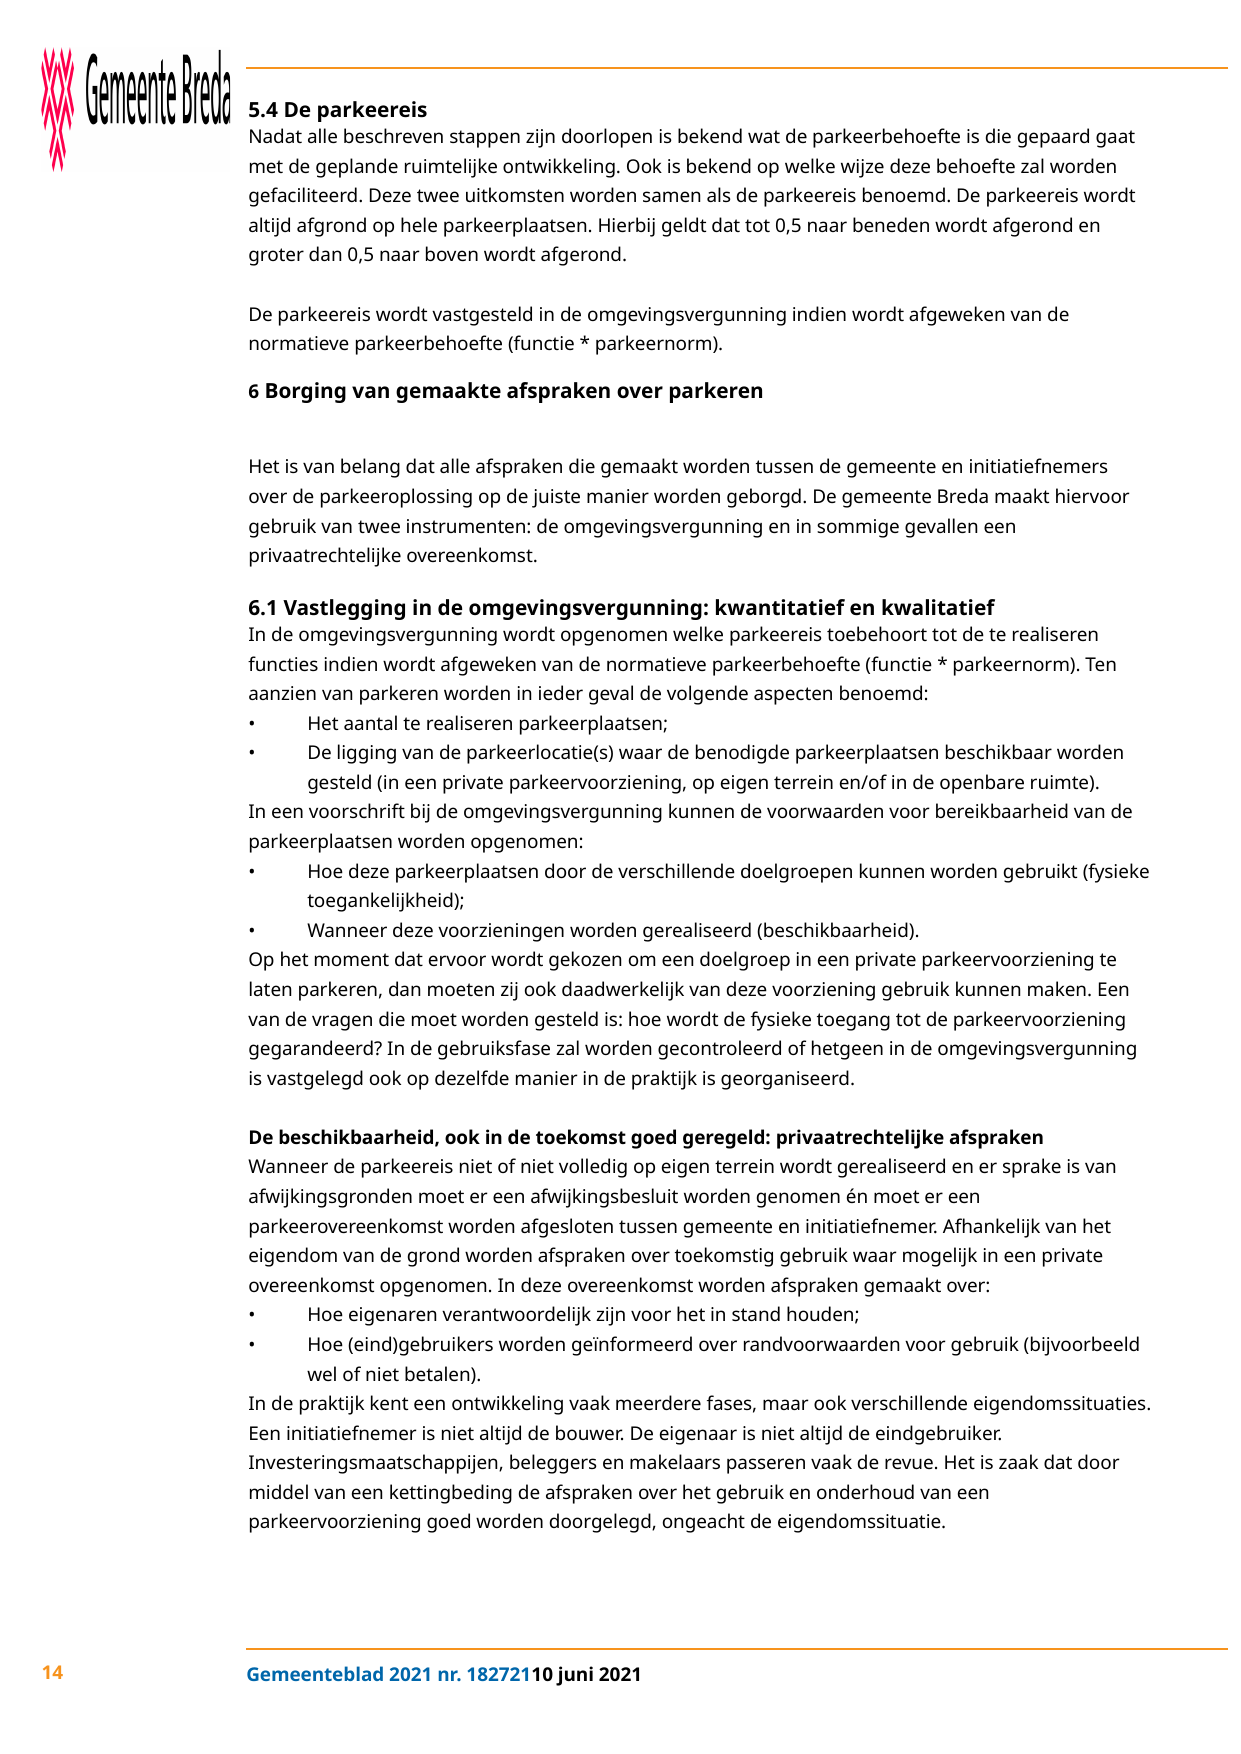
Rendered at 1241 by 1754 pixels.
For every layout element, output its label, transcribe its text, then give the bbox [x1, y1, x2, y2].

list Hoe (eind)gebruikers worden geïnformeerd over randvoorwaarden voor gebruik (bijvoorbeeld wel of niet betalen). [248, 1331, 1152, 1387]
text In de praktijk kent een ontwikkeling vaak meerdere fases, maar ook verschillende eigendomssituaties. Een initiatiefnemer is niet altijd de bouwer. De eigenaar is niet altijd de eindgebruiker. Investeringsmaatschappijen, beleggers en makelaars passeren vaak de revue. Het is zaak dat door middel van een kettingbeding de afspraken over het gebruik en onderhoud van een parkeervoorziening goed worden doorgelegd, ongeacht de eigendomssituatie. [248, 1390, 1152, 1534]
list Het aantal te realiseren parkeerplaatsen; [248, 710, 1152, 736]
picture [41, 47, 231, 172]
text Wanneer de parkeereis niet of niet volledig op eigen terrein wordt gerealiseerd en er sprake is van afwijkingsgronden moet er een afwijkingsbesluit worden genomen én moet er een parkeerovereenkomst worden afgesloten tussen gemeente en initiatiefnemer. Afhankelijk van het eigendom van de grond worden afspraken over toekomstig gebruik waar mogelijk in een private overeenkomst opgenomen. In deze overeenkomst worden afspraken gemaakt over: [248, 1154, 1152, 1298]
list Wanneer deze voorzieningen worden gerealiseerd (beschikbaarheid). [248, 917, 1152, 943]
list Hoe eigenaren verantwoordelijk zijn voor het in stand houden; [248, 1302, 1152, 1327]
text In de omgevingsvergunning wordt opgenomen welke parkeereis toebehoort tot de te realiseren functies indien wordt afgeweken van de normatieve parkeerbehoefte (functie * parkeernorm). Ten aanzien van parkeren worden in ieder geval de volgende aspecten benoemd: [248, 621, 1152, 706]
text 5.4 De parkeereis [248, 95, 1152, 123]
text Op het moment dat ervoor wordt gekozen om een doelgroep in een private parkeervoorziening te laten parkeren, dan moeten zij ook daadwerkelijk van deze voorziening gebruik kunnen maken. Een van de vragen die moet worden gesteld is: hoe wordt de fysieke toegang tot de parkeervoorziening gegarandeerd? In de gebruiksfase zal worden gecontroleerd of hetgeen in de omgevingsvergunning is vastgelegd ook op dezelfde manier in de praktijk is georganiseerd. [248, 947, 1152, 1091]
text 6.1 Vastlegging in de omgevingsvergunning: kwantitatief en kwalitatief [248, 593, 1152, 621]
text De beschikbaarheid, ook in de toekomst goed geregeld: privaatrechtelijke afspraken [248, 1124, 1152, 1150]
list De ligging van de parkeerlocatie(s) waar de benodigde parkeerplaatsen beschikbaar worden gesteld (in een private parkeervoorziening, op eigen terrein en/of in de openbare ruimte). [248, 739, 1152, 795]
text Het is van belang dat alle afspraken die gemaakt worden tussen de gemeente en initiatiefnemers over de parkeeroplossing op de juiste manier worden geborgd. De gemeente Breda maakt hiervoor gebruik van twee instrumenten: de omgevingsvergunning en in sommige gevallen een privaatrechtelijke overeenkomst. [248, 454, 1152, 568]
text De parkeereis wordt vastgesteld in de omgevingsvergunning indien wordt afgeweken van de normatieve parkeerbehoefte (functie * parkeernorm). [248, 301, 1152, 356]
text Nadat alle beschreven stappen zijn doorlopen is bekend wat de parkeerbehoefte is die gepaard gaat met de geplande ruimtelijke ontwikkeling. Ook is bekend op welke wijze deze behoefte zal worden gefaciliteerd. Deze twee uitkomsten worden samen als de parkeereis benoemd. De parkeereis wordt altijd afgrond op hele parkeerplaatsen. Hierbij geldt dat tot 0,5 naar beneden wordt afgerond en groter dan 0,5 naar boven wordt afgerond. [248, 123, 1152, 267]
text In een voorschrift bij de omgevingsvergunning kunnen de voorwaarden voor bereikbaarheid van de parkeerplaatsen worden opgenomen: [248, 799, 1152, 854]
text 6 Borging van gemaakte afspraken over parkeren [248, 376, 1152, 404]
list Hoe deze parkeerplaatsen door de verschillende doelgroepen kunnen worden gebruikt (fysieke toegankelijkheid); [248, 858, 1152, 913]
